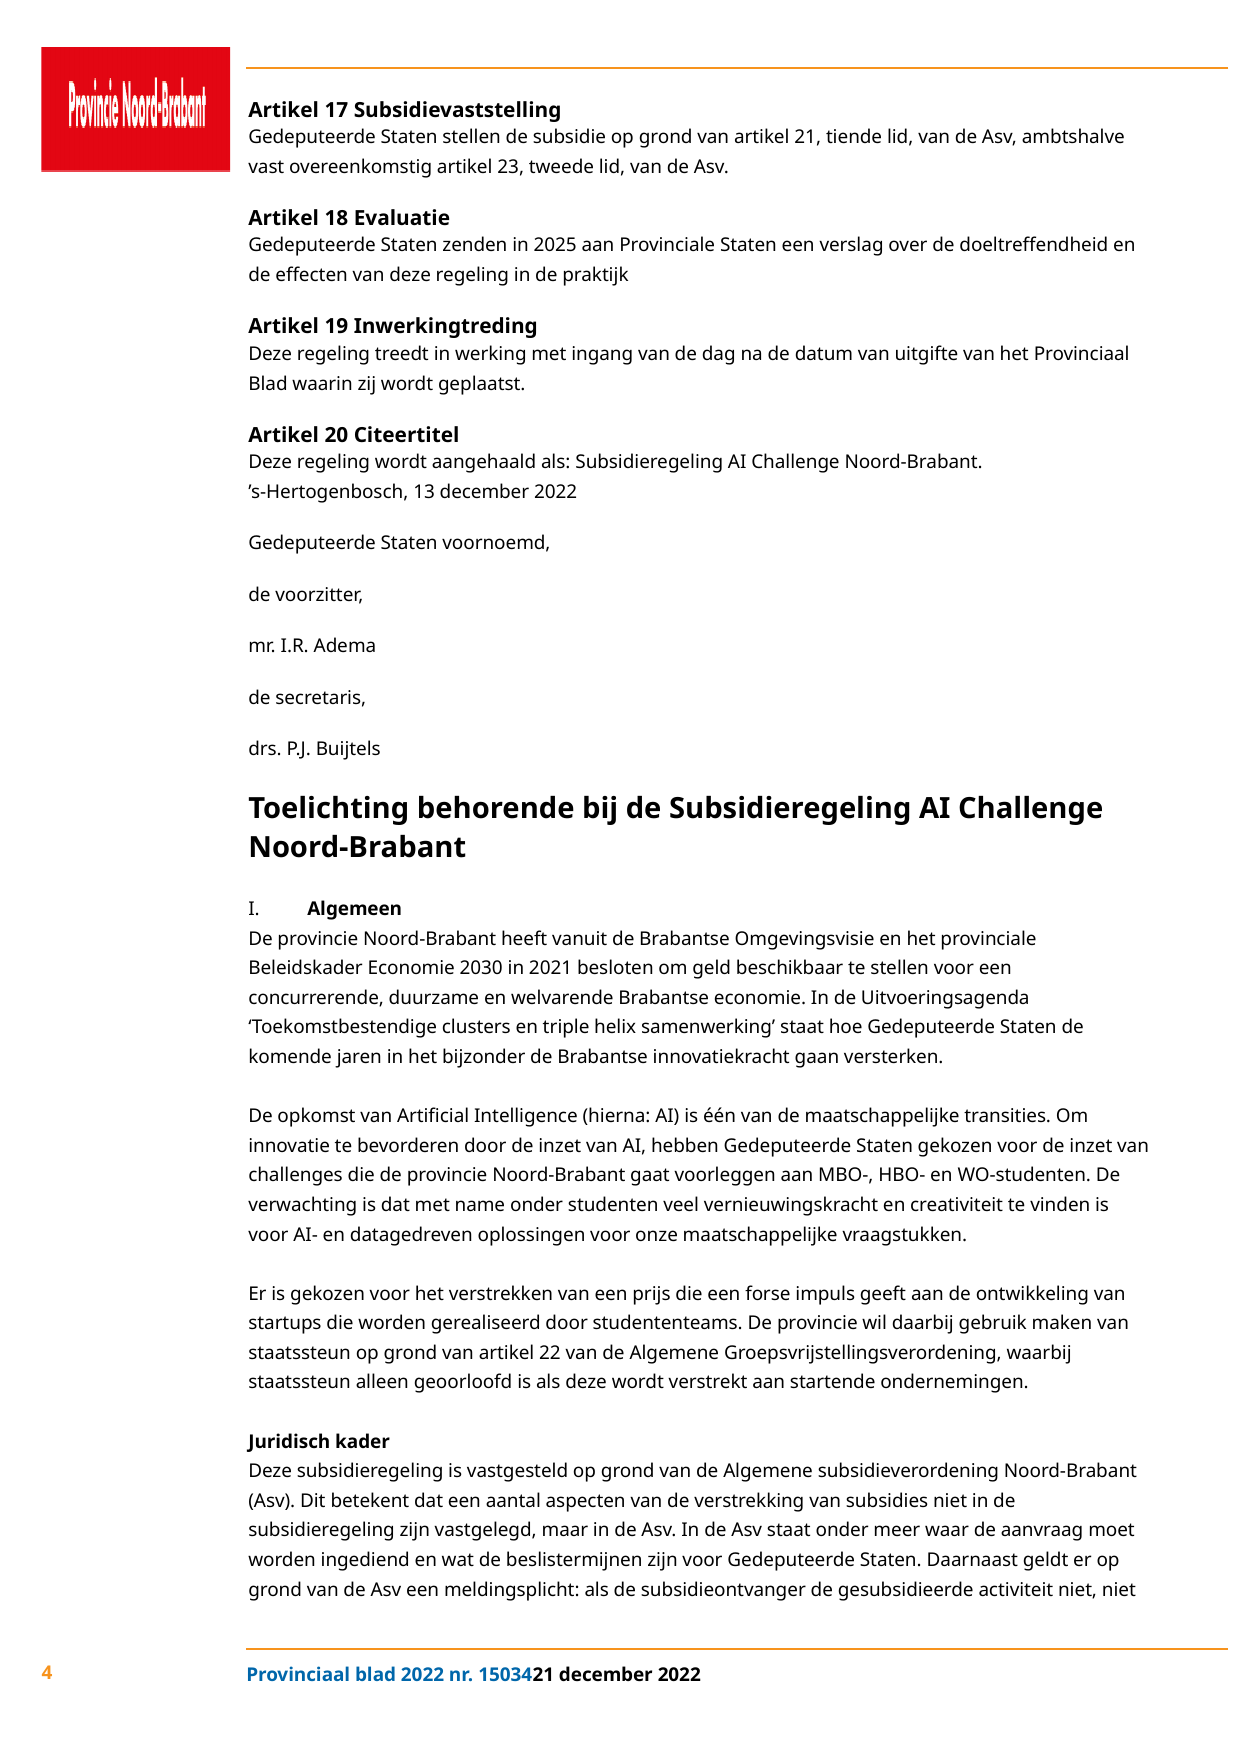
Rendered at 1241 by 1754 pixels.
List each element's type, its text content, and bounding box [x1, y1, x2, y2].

text Artikel 20 Citeertitel [248, 420, 1152, 448]
text Er is gekozen voor het verstrekken van een prijs die een forse impuls geeft aan de ontwikkeling van startups die worden gerealiseerd door studententeams. De provincie wil daarbij gebruik maken van staatssteun op grond van artikel 22 van de Algemene Groepsvrijstellingsverordening, waarbij staatssteun alleen geoorloofd is als deze wordt verstrekt aan startende ondernemingen. [248, 1280, 1152, 1394]
text Artikel 18 Evaluatie [248, 203, 1152, 232]
text ’s-Hertogenbosch, 13 december 2022 [248, 478, 1152, 504]
text Deze subsidieregeling is vastgesteld op grond van de Algemene subsidieverordening Noord-Brabant (Asv). Dit betekent dat een aantal aspecten van de verstrekking van subsidies niet in de subsidieregeling zijn vastgelegd, maar in de Asv. In de Asv staat onder meer waar de aanvraag moet worden ingediend en wat de beslistermijnen zijn voor Gedeputeerde Staten. Daarnaast geldt er op grond van de Asv een meldingsplicht: als de subsidieontvanger de gesubsidieerde activiteit niet, niet [248, 1457, 1152, 1602]
text Deze regeling treedt in werking met ingang van de dag na de datum van uitgifte van het Provinciaal Blad waarin zij wordt geplaatst. [248, 340, 1152, 395]
text Artikel 17 Subsidievaststelling [248, 95, 1152, 123]
text Toelichting behorende bij de Subsidieregeling AI Challenge Noord-Brabant [248, 787, 1152, 866]
text Juridisch kader [248, 1428, 1152, 1454]
picture [41, 47, 231, 172]
text Gedeputeerde Staten stellen de subsidie op grond van artikel 21, tiende lid, van de Asv, ambtshalve vast overeenkomstig artikel 23, tweede lid, van de Asv. [248, 123, 1152, 178]
text de secretaris, [248, 684, 1152, 710]
text mr. I.R. Adema [248, 632, 1152, 658]
text de voorzitter, [248, 581, 1152, 607]
text drs. P.J. Buijtels [248, 735, 1152, 761]
text Gedeputeerde Staten zenden in 2025 aan Provinciale Staten een verslag over de doeltreffendheid en de effecten van deze regeling in de praktijk [248, 232, 1152, 287]
text Gedeputeerde Staten voornoemd, [248, 529, 1152, 555]
text Deze regeling wordt aangehaald als: Subsidieregeling AI Challenge Noord-Brabant. [248, 448, 1152, 474]
text De opkomst van Artificial Intelligence (hierna: AI) is één van de maatschappelijke transities. Om innovatie te bevorderen door de inzet van AI, hebben Gedeputeerde Staten gekozen voor de inzet van challenges die de provincie Noord-Brabant gaat voorleggen aan MBO-, HBO- en WO-studenten. De verwachting is dat met name onder studenten veel vernieuwingskracht en creativiteit te vinden is voor AI- en datagedreven oplossingen voor onze maatschappelijke vraagstukken. [248, 1102, 1152, 1247]
text De provincie Noord-Brabant heeft vanuit de Brabantse Omgevingsvisie en het provinciale Beleidskader Economie 2030 in 2021 besloten om geld beschikbaar te stellen voor een concurrerende, duurzame en welvarende Brabantse economie. In de Uitvoeringsagenda ‘Toekomstbestendige clusters en triple helix samenwerking’ staat hoe Gedeputeerde Staten de komende jaren in het bijzonder de Brabantse innovatiekracht gaan versterken. [248, 925, 1152, 1069]
text Artikel 19 Inwerkingtreding [248, 312, 1152, 340]
list Algemeen [248, 895, 1152, 921]
